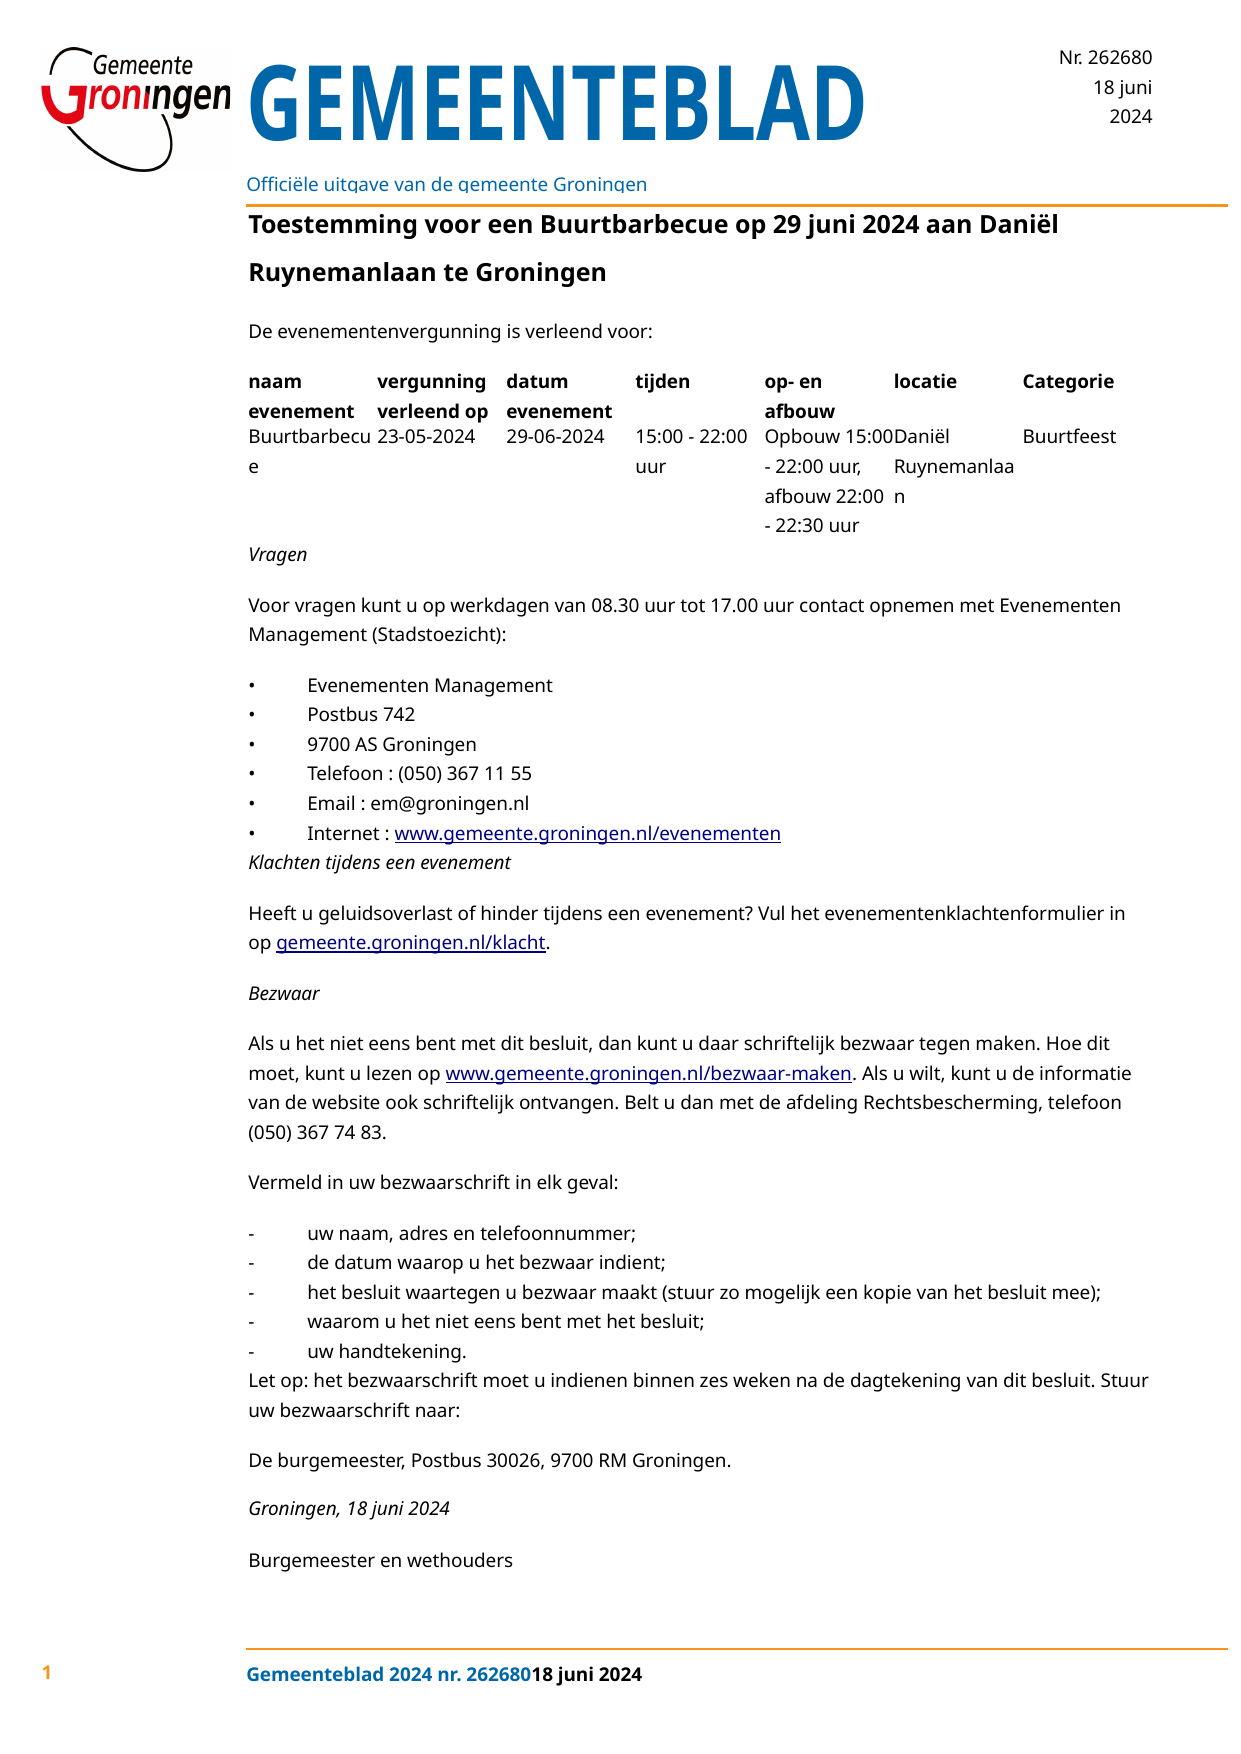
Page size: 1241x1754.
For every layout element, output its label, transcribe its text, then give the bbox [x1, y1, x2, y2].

table_cell 23-05-2024 [377, 424, 506, 538]
picture [41, 47, 231, 172]
text Burgemeester en wethouders [248, 1547, 1152, 1573]
text Voor vragen kunt u op werkdagen van 08.30 uur tot 17.00 uur contact opnemen met Evenementen Management (Stadstoezicht): [248, 592, 1152, 647]
text Toestemming voor een Buurtbarbecue op 29 juni 2024 aan Daniël Ruynemanlaan te Groningen [248, 207, 1152, 288]
list Postbus 742 [248, 701, 1152, 727]
text Groningen, 18 juni 2024 [248, 1496, 1152, 1521]
table_cell Buurtfeest [1023, 424, 1152, 538]
table_cell Buurtbarbecue [248, 424, 377, 538]
list Evenementen Management [248, 672, 1152, 698]
table_header Categorie [1023, 369, 1152, 424]
text De evenementenvergunning is verleend voor: [248, 318, 1152, 344]
text Vermeld in uw bezwaarschrift in elk geval: [248, 1169, 1152, 1195]
table_cell 15:00 - 22:00 uur [635, 424, 764, 538]
table_cell Opbouw 15:00 - 22:00 uur, afbouw 22:00 - 22:30 uur [764, 424, 893, 538]
text Als u het niet eens bent met dit besluit, dan kunt u daar schriftelijk bezwaar tegen maken. Hoe dit moet, kunt u lezen op www.gemeente.groningen.nl/bezwaar-maken. Als u wilt, kunt u de informatie van de website ook schriftelijk ontvangen. Belt u dan met de afdeling Rechtsbescherming, telefoon (050) 367 74 83. [248, 1030, 1152, 1145]
list 9700 AS Groningen [248, 731, 1152, 757]
text Bezwaar [248, 980, 1152, 1006]
list Email : em@groningen.nl [248, 790, 1152, 816]
table_cell 29-06-2024 [506, 424, 635, 538]
list uw naam, adres en telefoonnummer; [248, 1220, 1152, 1246]
text Let op: het bezwaarschrift moet u indienen binnen zes weken na de dagtekening van dit besluit. Stuur uw bezwaarschrift naar: [248, 1368, 1152, 1423]
table_header vergunning verleend op [377, 369, 506, 424]
table_header op- en afbouw [764, 369, 893, 424]
list het besluit waartegen u bezwaar maakt (stuur zo mogelijk een kopie van het besluit mee); [248, 1279, 1152, 1305]
text Heeft u geluidsoverlast of hinder tijdens een evenement? Vul het evenementenklachtenformulier in op gemeente.groningen.nl/klacht. [248, 900, 1152, 955]
list Internet : www.gemeente.groningen.nl/evenementen [248, 820, 1152, 846]
text De burgemeester, Postbus 30026, 9700 RM Groningen. [248, 1448, 1152, 1473]
table_header tijden [635, 369, 764, 424]
list Telefoon : (050) 367 11 55 [248, 761, 1152, 786]
table_header locatie [894, 369, 1022, 424]
list de datum waarop u het bezwaar indient; [248, 1249, 1152, 1275]
table_header naam evenement [248, 369, 377, 424]
text Vragen [248, 541, 1152, 567]
text Klachten tijdens een evenement [248, 849, 1152, 875]
list waarom u het niet eens bent met het besluit; [248, 1308, 1152, 1334]
list uw handtekening. [248, 1338, 1152, 1364]
table_header datum evenement [506, 369, 635, 424]
table_cell Daniël Ruynemanlaan [894, 424, 1022, 538]
